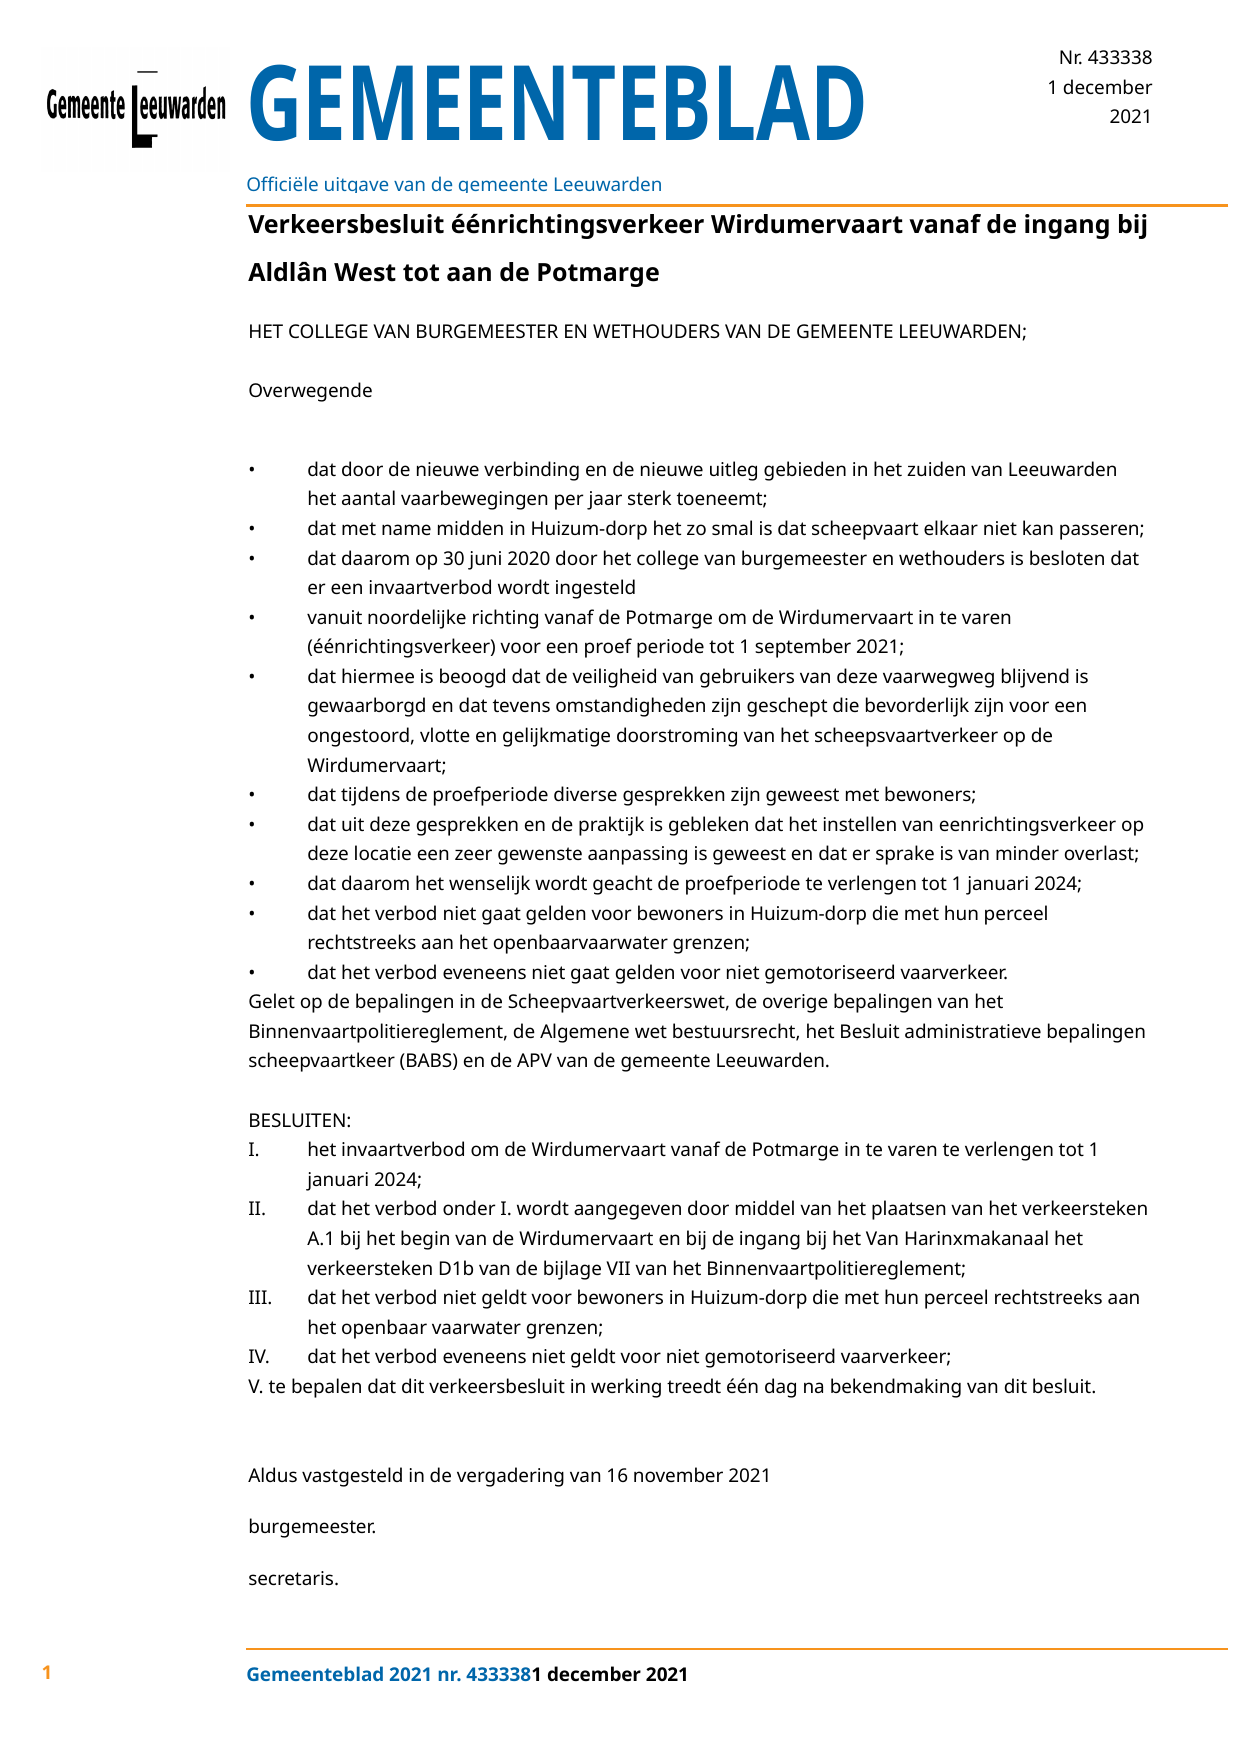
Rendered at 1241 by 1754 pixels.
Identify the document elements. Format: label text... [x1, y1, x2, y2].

text Aldus vastgesteld in de vergadering van 16 november 2021 [248, 1462, 1152, 1487]
list dat het verbod niet geldt voor bewoners in Huizum-dorp die met hun perceel rechtstreeks aan het openbaar vaarwater grenzen; [248, 1284, 1152, 1339]
text V. te bepalen dat dit verkeersbesluit in werking treedt één dag na bekendmaking van dit besluit. [248, 1373, 1152, 1399]
list dat met name midden in Huizum-dorp het zo smal is dat scheepvaart elkaar niet kan passeren; [248, 515, 1152, 541]
text Overwegende [248, 377, 1152, 403]
text Gelet op de bepalingen in de Scheepvaartverkeerswet, de overige bepalingen van het Binnenvaartpolitiereglement, de Algemene wet bestuursrecht, het Besluit administratieve bepalingen scheepvaartkeer (BABS) en de APV van de gemeente Leeuwarden. [248, 988, 1152, 1073]
list het invaartverbod om de Wirdumervaart vanaf de Potmarge in te varen te verlengen tot 1 januari 2024; [248, 1136, 1152, 1192]
list vanuit noordelijke richting vanaf de Potmarge om de Wirdumervaart in te varen (éénrichtingsverkeer) voor een proef periode tot 1 september 2021; [248, 604, 1152, 659]
list dat het verbod eveneens niet geldt voor niet gemotoriseerd vaarverkeer; [248, 1343, 1152, 1369]
list dat uit deze gesprekken en de praktijk is gebleken dat het instellen van eenrichtingsverkeer op deze locatie een zeer gewenste aanpassing is geweest en dat er sprake is van minder overlast; [248, 811, 1152, 866]
picture [41, 47, 231, 172]
list dat tijdens de proefperiode diverse gesprekken zijn geweest met bewoners; [248, 781, 1152, 807]
list dat daarom op 30 juni 2020 door het college van burgemeester en wethouders is besloten dat er een invaartverbod wordt ingesteld [248, 545, 1152, 600]
list dat het verbod eveneens niet gaat gelden voor niet gemotoriseerd vaarverkeer. [248, 959, 1152, 984]
text BESLUITEN: [248, 1107, 1152, 1132]
text burgemeester. [248, 1513, 1152, 1539]
list dat daarom het wenselijk wordt geacht de proefperiode te verlengen tot 1 januari 2024; [248, 870, 1152, 896]
list dat het verbod onder I. wordt aangegeven door middel van het plaatsen van het verkeersteken A.1 bij het begin van de Wirdumervaart en bij de ingang bij het Van Harinxmakanaal het verkeersteken D1b van de bijlage VII van het Binnenvaartpolitiereglement; [248, 1196, 1152, 1280]
text secretaris. [248, 1565, 1152, 1590]
list dat door de nieuwe verbinding en de nieuwe uitleg gebieden in het zuiden van Leeuwarden het aantal vaarbewegingen per jaar sterk toeneemt; [248, 456, 1152, 511]
text Verkeersbesluit éénrichtingsverkeer Wirdumervaart vanaf de ingang bij Aldlân West tot aan de Potmarge [248, 207, 1152, 288]
text HET COLLEGE VAN BURGEMEESTER EN WETHOUDERS VAN DE GEMEENTE LEEUWARDEN; [248, 318, 1152, 344]
list dat hiermee is beoogd dat de veiligheid van gebruikers van deze vaarwegweg blijvend is gewaarborgd en dat tevens omstandigheden zijn geschept die bevorderlijk zijn voor een ongestoord, vlotte en gelijkmatige doorstroming van het scheepsvaartverkeer op de Wirdumervaart; [248, 663, 1152, 777]
list dat het verbod niet gaat gelden voor bewoners in Huizum-dorp die met hun perceel rechtstreeks aan het openbaarvaarwater grenzen; [248, 900, 1152, 955]
